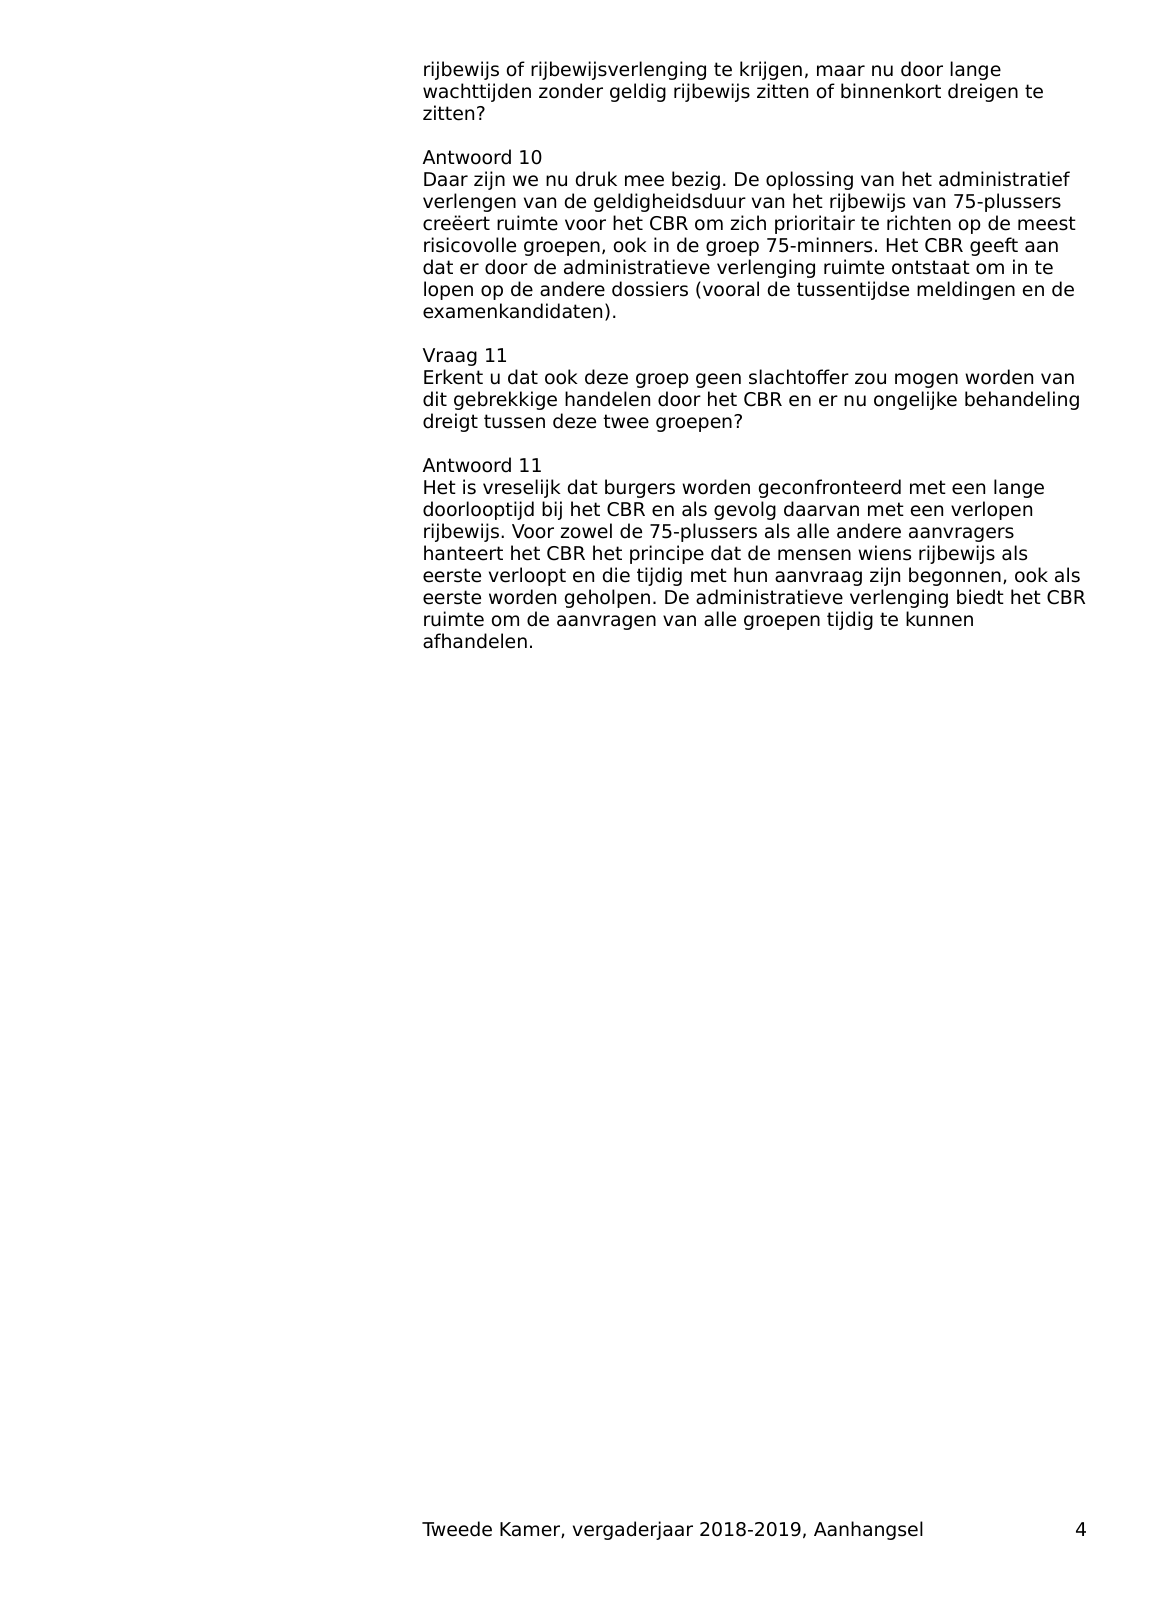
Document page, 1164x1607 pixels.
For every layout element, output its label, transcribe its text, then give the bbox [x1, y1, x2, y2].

text Daar zijn we nu druk mee bezig. De oplossing van het administratief verlengen van de geldigheidsduur van het rijbewijs van 75-plussers creëert ruimte voor het CBR om zich prioritair te richten op de meest risicovolle groepen, ook in de groep 75-minners. Het CBR geeft aan dat er door de administratieve verlenging ruimte ontstaat om in te lopen op de andere dossiers (vooral de tussentijdse meldingen en de examenkandidaten). [422, 169, 1087, 323]
text Vraag 11 [422, 345, 1087, 367]
text Antwoord 11 [422, 455, 1087, 477]
text rijbewijs of rijbewijsverlenging te krijgen, maar nu door lange wachttijden zonder geldig rijbewijs zitten of binnenkort dreigen te zitten? [422, 59, 1087, 125]
text Erkent u dat ook deze groep geen slachtoffer zou mogen worden van dit gebrekkige handelen door het CBR en er nu ongelijke behandeling dreigt tussen deze twee groepen? [422, 367, 1087, 433]
text Antwoord 10 [422, 147, 1087, 169]
text Het is vreselijk dat burgers worden geconfronteerd met een lange doorlooptijd bij het CBR en als gevolg daarvan met een verlopen rijbewijs. Voor zowel de 75-plussers als alle andere aanvragers hanteert het CBR het principe dat de mensen wiens rijbewijs als eerste verloopt en die tijdig met hun aanvraag zijn begonnen, ook als eerste worden geholpen. De administratieve verlenging biedt het CBR ruimte om de aanvragen van alle groepen tijdig te kunnen afhandelen. [422, 477, 1087, 653]
